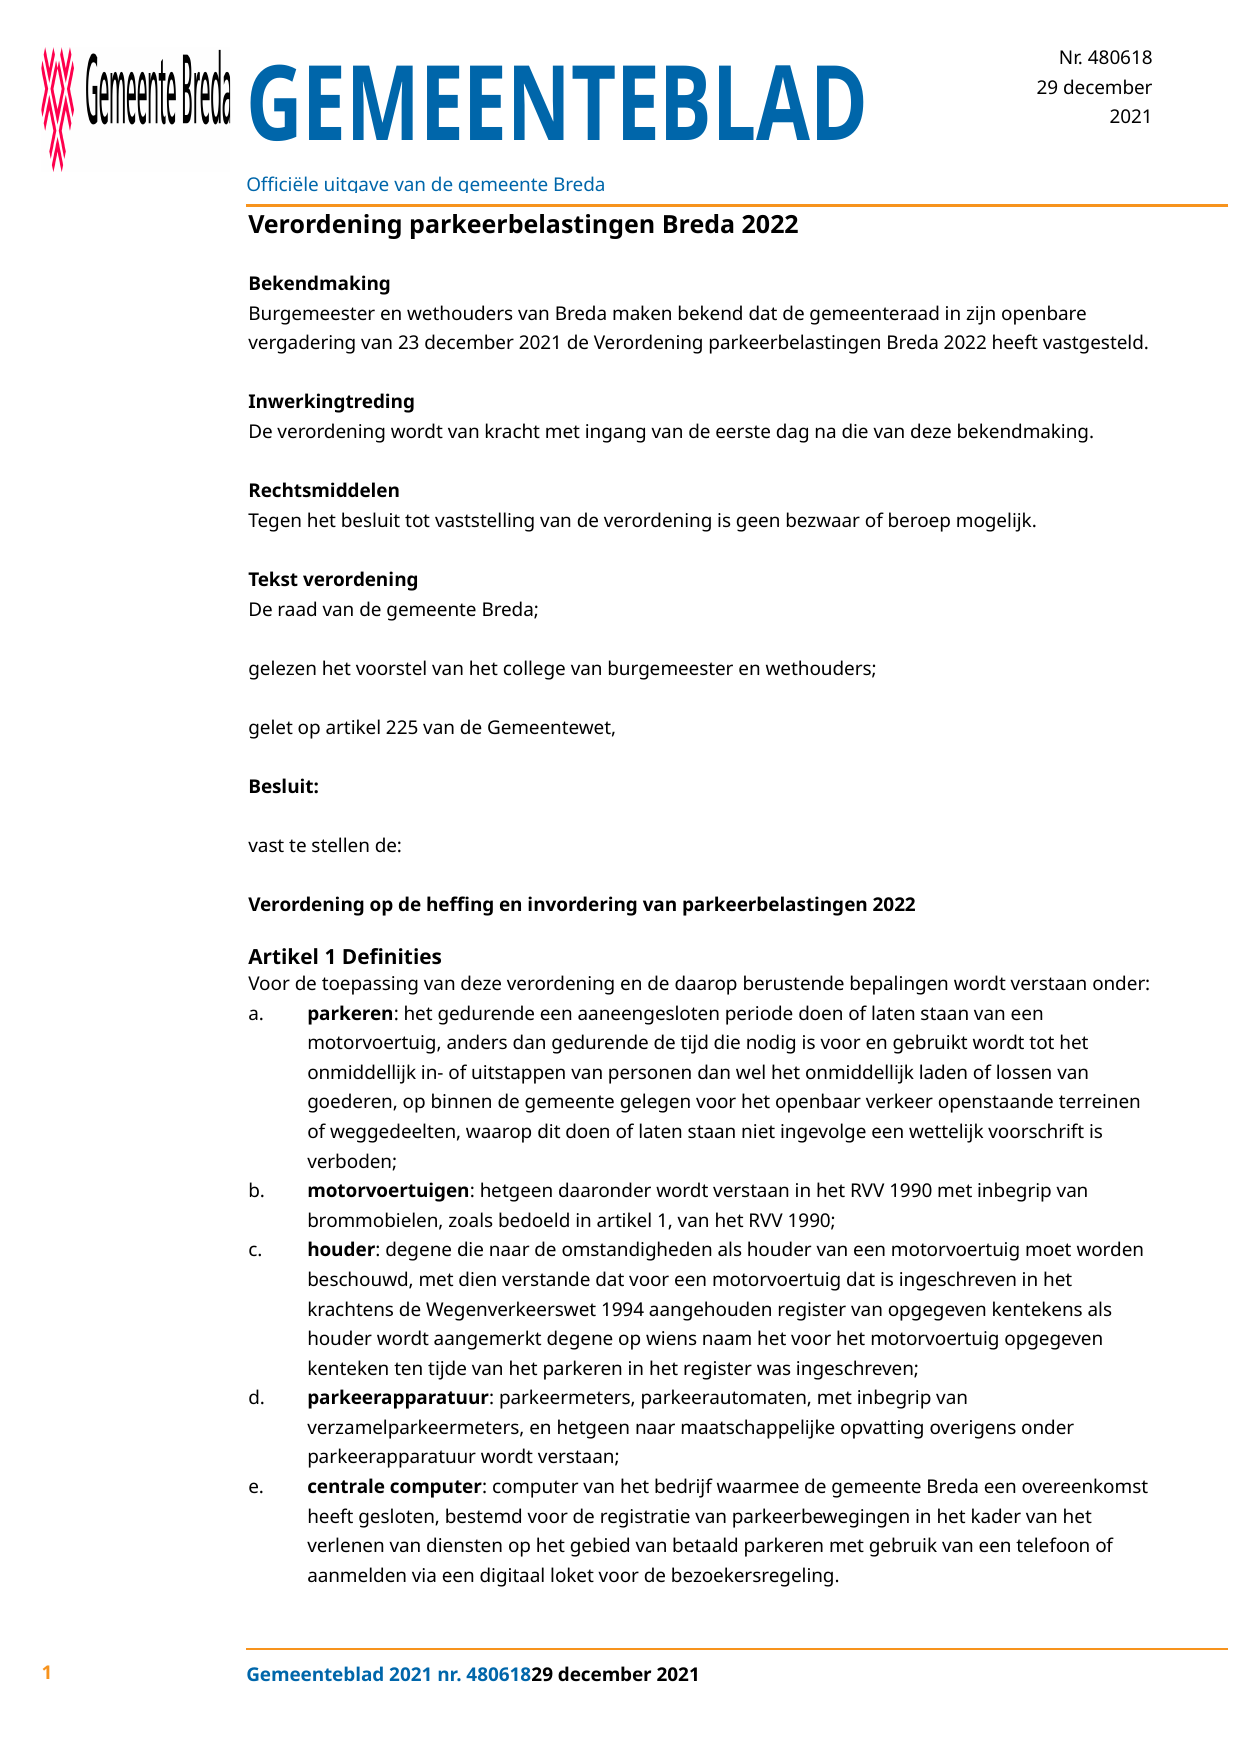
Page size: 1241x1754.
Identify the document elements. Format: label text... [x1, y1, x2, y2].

text De verordening wordt van kracht met ingang van de eerste dag na die van deze bekendmaking. [248, 418, 1152, 444]
text Burgemeester en wethouders van Breda maken bekend dat de gemeenteraad in zijn openbare vergadering van 23 december 2021 de Verordening parkeerbelastingen Breda 2022 heeft vastgesteld. [248, 300, 1152, 355]
picture [41, 47, 231, 172]
text Inwerkingtreding [248, 389, 1152, 414]
text Tegen het besluit tot vaststelling van de verordening is geen bezwaar of beroep mogelijk. [248, 507, 1152, 533]
text De raad van de gemeente Breda; [248, 596, 1152, 621]
text Voor de toepassing van deze verordening en de daarop berustende bepalingen wordt verstaan onder: [248, 970, 1152, 996]
text gelet op artikel 225 van de Gemeentewet, [248, 714, 1152, 740]
list houder: degene die naar de omstandigheden als houder van een motorvoertuig moet worden beschouwd, met dien verstande dat voor een motorvoertuig dat is ingeschreven in het krachtens de Wegenverkeerswet 1994 aangehouden register van opgegeven kentekens als houder wordt aangemerkt degene op wiens naam het voor het motorvoertuig opgegeven kenteken ten tijde van het parkeren in het register was ingeschreven; [248, 1237, 1152, 1381]
list parkeren: het gedurende een aaneengesloten periode doen of laten staan van een motorvoertuig, anders dan gedurende de tijd die nodig is voor en gebruikt wordt tot het onmiddellijk in- of uitstappen van personen dan wel het onmiddellijk laden of lossen van goederen, op binnen de gemeente gelegen voor het openbaar verkeer openstaande terreinen of weggedeelten, waarop dit doen of laten staan niet ingevolge een wettelijk voorschrift is verboden; [248, 1000, 1152, 1174]
text Verordening op de heffing en invordering van parkeerbelastingen 2022 [248, 892, 1152, 917]
text Tekst verordening [248, 566, 1152, 592]
list motorvoertuigen: hetgeen daaronder wordt verstaan in het RVV 1990 met inbegrip van brommobielen, zoals bedoeld in artikel 1, van het RVV 1990; [248, 1177, 1152, 1233]
text Rechtsmiddelen [248, 477, 1152, 503]
list centrale computer: computer van het bedrijf waarmee de gemeente Breda een overeenkomst heeft gesloten, bestemd voor de registratie van parkeerbewegingen in het kader van het verlenen van diensten op het gebied van betaald parkeren met gebruik van een telefoon of aanmelden via een digitaal loket voor de bezoekersregeling. [248, 1473, 1152, 1588]
text Verordening parkeerbelastingen Breda 2022 [248, 207, 1152, 241]
text Bekendmaking [248, 270, 1152, 296]
text vast te stellen de: [248, 832, 1152, 858]
text Besluit: [248, 773, 1152, 799]
text gelezen het voorstel van het college van burgemeester en wethouders; [248, 655, 1152, 681]
text Artikel 1 Definities [248, 942, 1152, 970]
list parkeerapparatuur: parkeermeters, parkeerautomaten, met inbegrip van verzamelparkeermeters, en hetgeen naar maatschappelijke opvatting overigens onder parkeerapparatuur wordt verstaan; [248, 1384, 1152, 1469]
